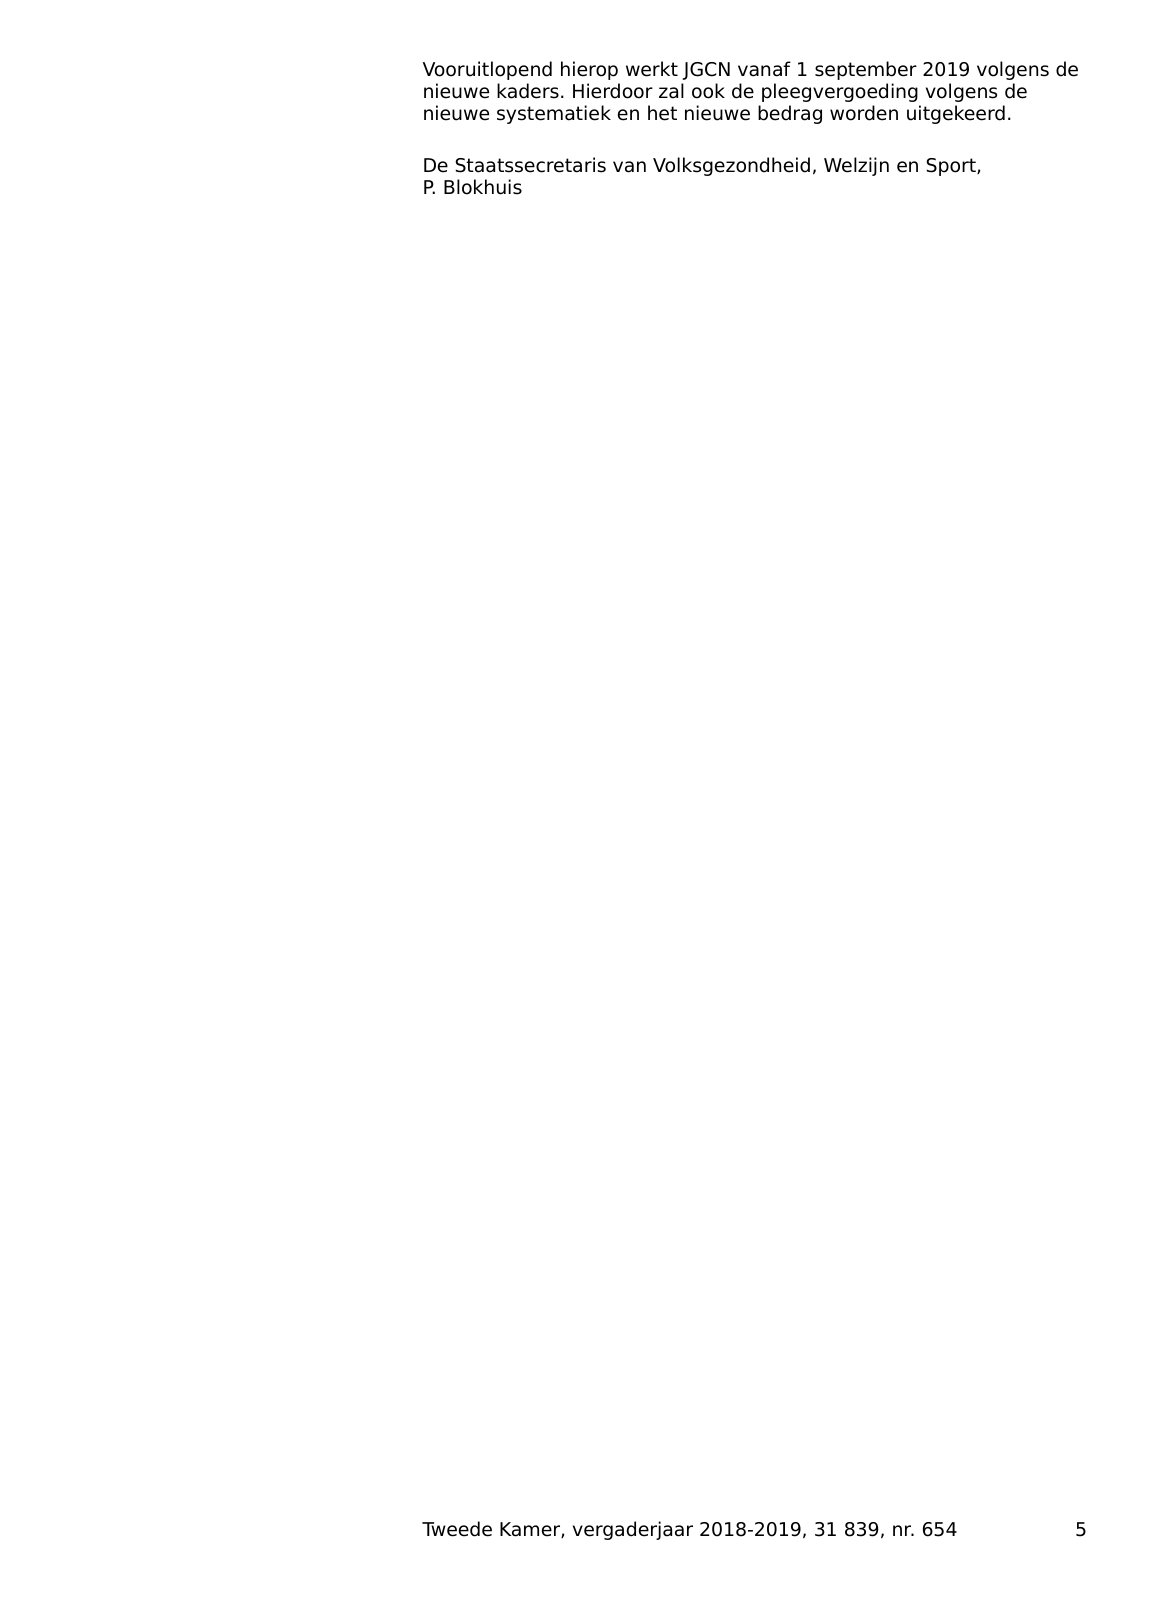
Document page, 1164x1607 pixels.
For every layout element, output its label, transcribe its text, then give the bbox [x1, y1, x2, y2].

text Vooruitlopend hierop werkt JGCN vanaf 1 september 2019 volgens de nieuwe kaders. Hierdoor zal ook de pleegvergoeding volgens de nieuwe systematiek en het nieuwe bedrag worden uitgekeerd. [422, 59, 1087, 125]
text De Staatssecretaris van Volksgezondheid, Welzijn en Sport, P. Blokhuis [422, 155, 1087, 199]
